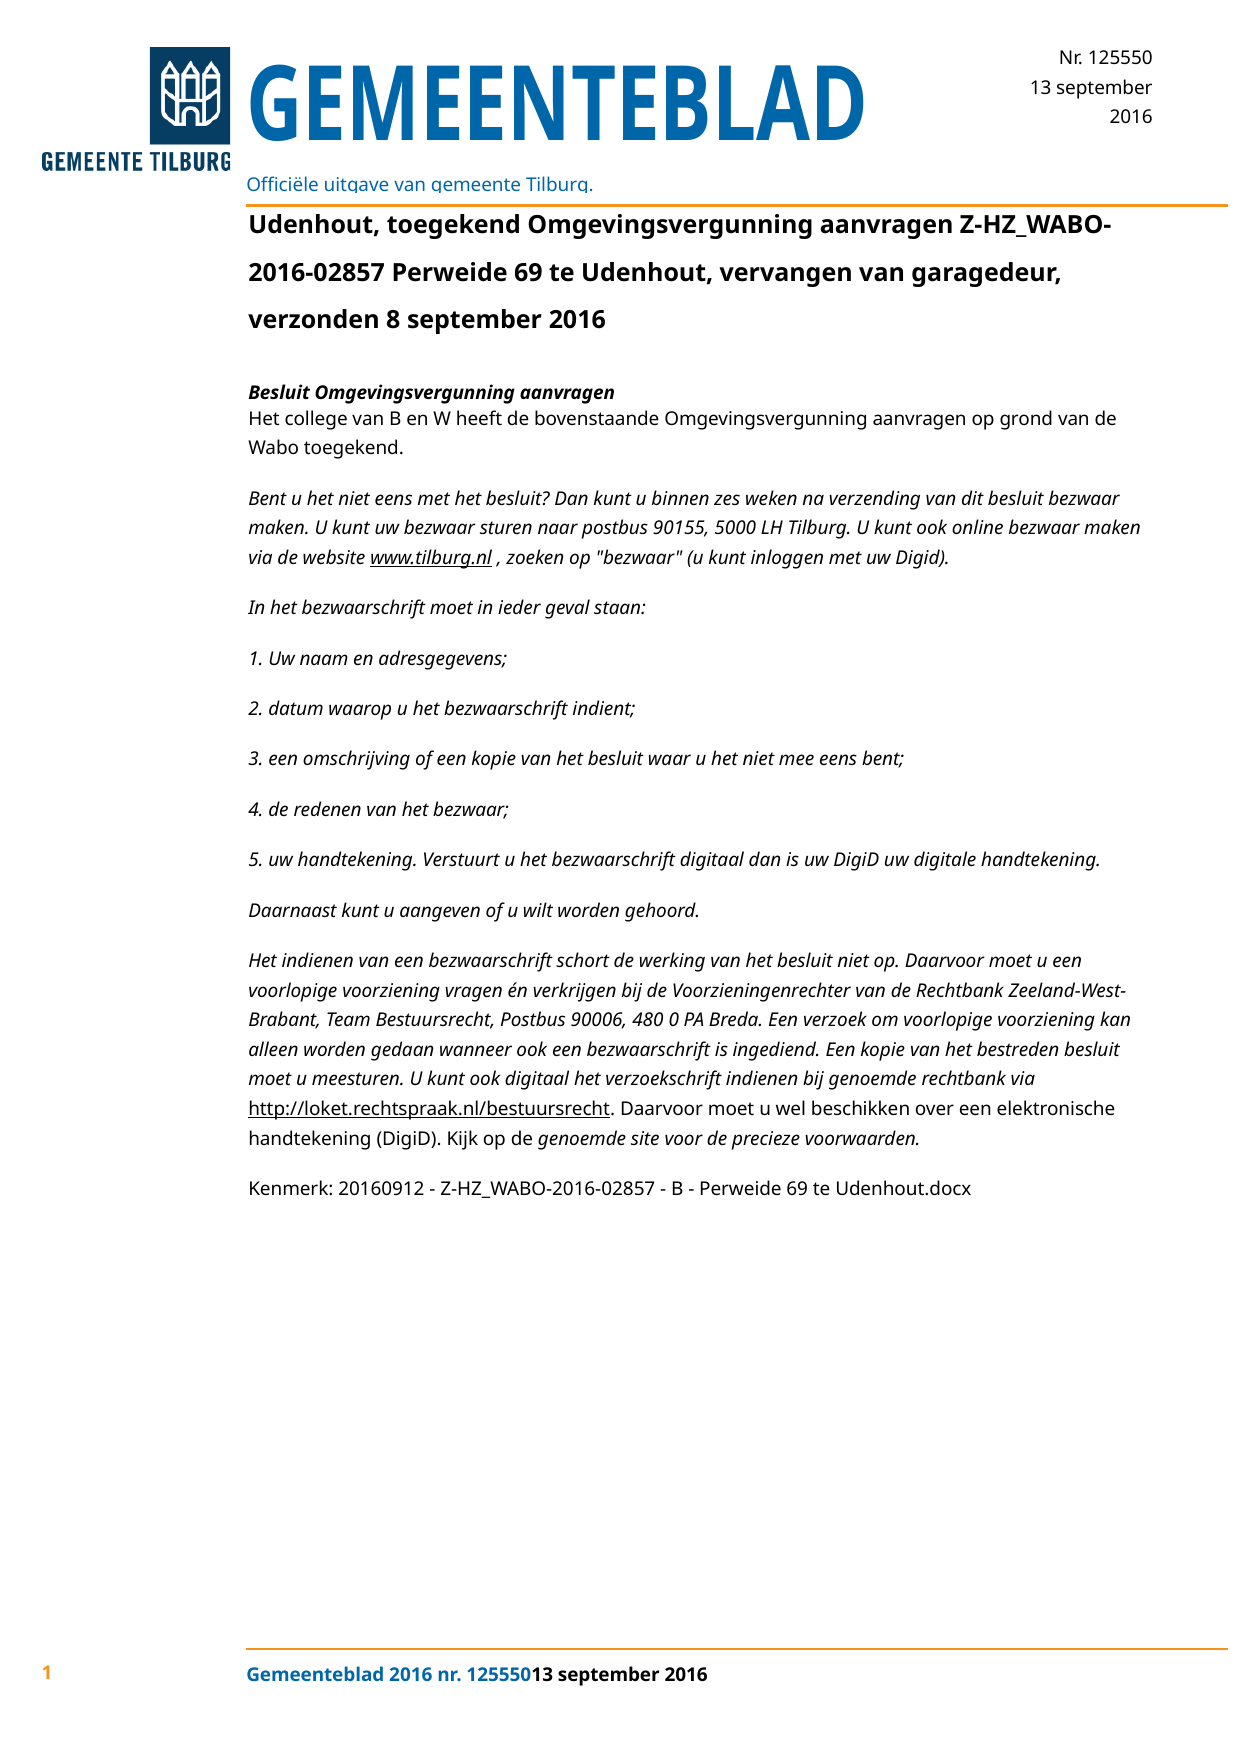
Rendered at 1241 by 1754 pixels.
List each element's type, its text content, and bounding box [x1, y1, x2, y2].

text Daarnaast kunt u aangeven of u wilt worden gehoord. [248, 897, 1152, 923]
text Kenmerk: 20160912 - Z-HZ_WABO-2016-02857 - B - Perweide 69 te Udenhout.docx [248, 1175, 1152, 1201]
picture [41, 47, 231, 172]
text 4. de redenen van het bezwaar; [248, 796, 1152, 822]
text 3. een omschrijving of een kopie van het besluit waar u het niet mee eens bent; [248, 746, 1152, 771]
text Udenhout, toegekend Omgevingsvergunning aanvragen Z-HZ_WABO-2016-02857 Perweide 69 te Udenhout, vervangen van garagedeur, verzonden 8 september 2016 [248, 207, 1152, 336]
text 2. datum waarop u het bezwaarschrift indient; [248, 695, 1152, 721]
text Het college van B en W heeft de bovenstaande Omgevingsvergunning aanvragen op grond van de Wabo toegekend. [248, 405, 1152, 460]
text In het bezwaarschrift moet in ieder geval staan: [248, 594, 1152, 620]
text Besluit Omgevingsvergunning aanvragen [248, 379, 1152, 405]
text 1. Uw naam en adresgegevens; [248, 645, 1152, 671]
text Bent u het niet eens met het besluit? Dan kunt u binnen zes weken na verzending van dit besluit bezwaar maken. U kunt uw bezwaar sturen naar postbus 90155, 5000 LH Tilburg. U kunt ook online bezwaar maken via de website www.tilburg.nl , zoeken op "bezwaar" (u kunt inloggen met uw Digid). [248, 485, 1152, 570]
text Het indienen van een bezwaarschrift schort de werking van het besluit niet op. Daarvoor moet u een voorlopige voorziening vragen én verkrijgen bij de Voorzieningenrechter van de Rechtbank Zeeland-West-Brabant, Team Bestuursrecht, Postbus 90006, 480 0 PA Breda. Een verzoek om voorlopige voorziening kan alleen worden gedaan wanneer ook een bezwaarschrift is ingediend. Een kopie van het bestreden besluit moet u meesturen. U kunt ook digitaal het verzoekschrift indienen bij genoemde rechtbank via http://loket.rechtspraak.nl/bestuursrecht. Daarvoor moet u wel beschikken over een elektronische handtekening (DigiD). Kijk op de genoemde site voor de precieze voorwaarden. [248, 947, 1152, 1151]
text 5. uw handtekening. Verstuurt u het bezwaarschrift digitaal dan is uw DigiD uw digitale handtekening. [248, 846, 1152, 872]
